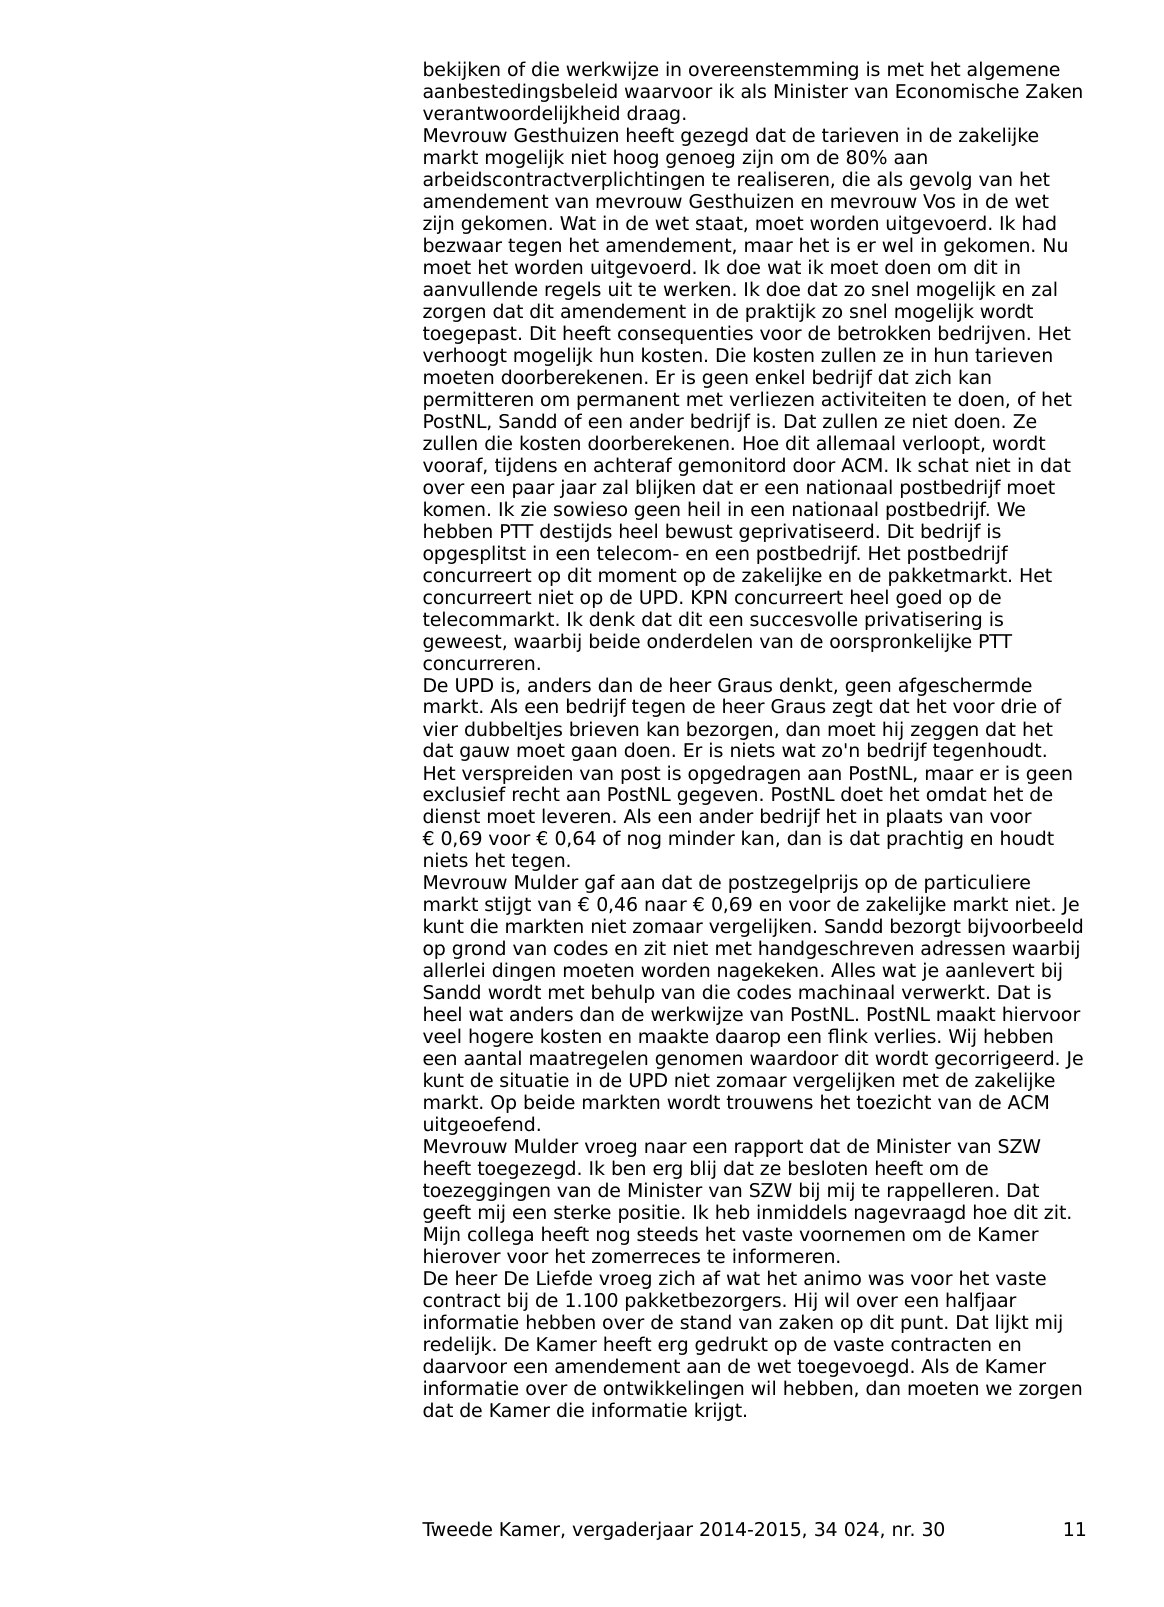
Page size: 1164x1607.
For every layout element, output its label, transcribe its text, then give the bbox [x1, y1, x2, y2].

text Mevrouw Mulder vroeg naar een rapport dat de Minister van SZW heeft toegezegd. Ik ben erg blij dat ze besloten heeft om de toezeggingen van de Minister van SZW bij mij te rappelleren. Dat geeft mij een sterke positie. Ik heb inmiddels nagevraagd hoe dit zit. Mijn collega heeft nog steeds het vaste voornemen om de Kamer hierover voor het zomerreces te informeren. [422, 1136, 1087, 1268]
text bekijken of die werkwijze in overeenstemming is met het algemene aanbestedingsbeleid waarvoor ik als Minister van Economische Zaken verantwoordelijkheid draag. [422, 59, 1087, 125]
text Mevrouw Gesthuizen heeft gezegd dat de tarieven in de zakelijke markt mogelijk niet hoog genoeg zijn om de 80% aan arbeidscontractverplichtingen te realiseren, die als gevolg van het amendement van mevrouw Gesthuizen en mevrouw Vos in de wet zijn gekomen. Wat in de wet staat, moet worden uitgevoerd. Ik had bezwaar tegen het amendement, maar het is er wel in gekomen. Nu moet het worden uitgevoerd. Ik doe wat ik moet doen om dit in aanvullende regels uit te werken. Ik doe dat zo snel mogelijk en zal zorgen dat dit amendement in de praktijk zo snel mogelijk wordt toegepast. Dit heeft consequenties voor de betrokken bedrijven. Het verhoogt mogelijk hun kosten. Die kosten zullen ze in hun tarieven moeten doorberekenen. Er is geen enkel bedrijf dat zich kan permitteren om permanent met verliezen activiteiten te doen, of het PostNL, Sandd of een ander bedrijf is. Dat zullen ze niet doen. Ze zullen die kosten doorberekenen. Hoe dit allemaal verloopt, wordt vooraf, tijdens en achteraf gemonitord door ACM. Ik schat niet in dat over een paar jaar zal blijken dat er een nationaal postbedrijf moet komen. Ik zie sowieso geen heil in een nationaal postbedrijf. We hebben PTT destijds heel bewust geprivatiseerd. Dit bedrijf is opgesplitst in een telecom- en een postbedrijf. Het postbedrijf concurreert op dit moment op de zakelijke en de pakketmarkt. Het concurreert niet op de UPD. KPN concurreert heel goed op de telecommarkt. Ik denk dat dit een succesvolle privatisering is geweest, waarbij beide onderdelen van de oorspronkelijke PTT concurreren. [422, 125, 1087, 674]
text De UPD is, anders dan de heer Graus denkt, geen afgeschermde markt. Als een bedrijf tegen de heer Graus zegt dat het voor drie of vier dubbeltjes brieven kan bezorgen, dan moet hij zeggen dat het dat gauw moet gaan doen. Er is niets wat zo'n bedrijf tegenhoudt. Het verspreiden van post is opgedragen aan PostNL, maar er is geen exclusief recht aan PostNL gegeven. PostNL doet het omdat het de dienst moet leveren. Als een ander bedrijf het in plaats van voor € 0,69 voor € 0,64 of nog minder kan, dan is dat prachtig en houdt niets het tegen. [422, 674, 1087, 872]
text Mevrouw Mulder gaf aan dat de postzegelprijs op de particuliere markt stijgt van € 0,46 naar € 0,69 en voor de zakelijke markt niet. Je kunt die markten niet zomaar vergelijken. Sandd bezorgt bijvoorbeeld op grond van codes en zit niet met handgeschreven adressen waarbij allerlei dingen moeten worden nagekeken. Alles wat je aanlevert bij Sandd wordt met behulp van die codes machinaal verwerkt. Dat is heel wat anders dan de werkwijze van PostNL. PostNL maakt hiervoor veel hogere kosten en maakte daarop een flink verlies. Wij hebben een aantal maatregelen genomen waardoor dit wordt gecorrigeerd. Je kunt de situatie in de UPD niet zomaar vergelijken met de zakelijke markt. Op beide markten wordt trouwens het toezicht van de ACM uitgeoefend. [422, 872, 1087, 1136]
text De heer De Liefde vroeg zich af wat het animo was voor het vaste contract bij de 1.100 pakketbezorgers. Hij wil over een halfjaar informatie hebben over de stand van zaken op dit punt. Dat lijkt mij redelijk. De Kamer heeft erg gedrukt op de vaste contracten en daarvoor een amendement aan de wet toegevoegd. Als de Kamer informatie over de ontwikkelingen wil hebben, dan moeten we zorgen dat de Kamer die informatie krijgt. [422, 1268, 1087, 1422]
